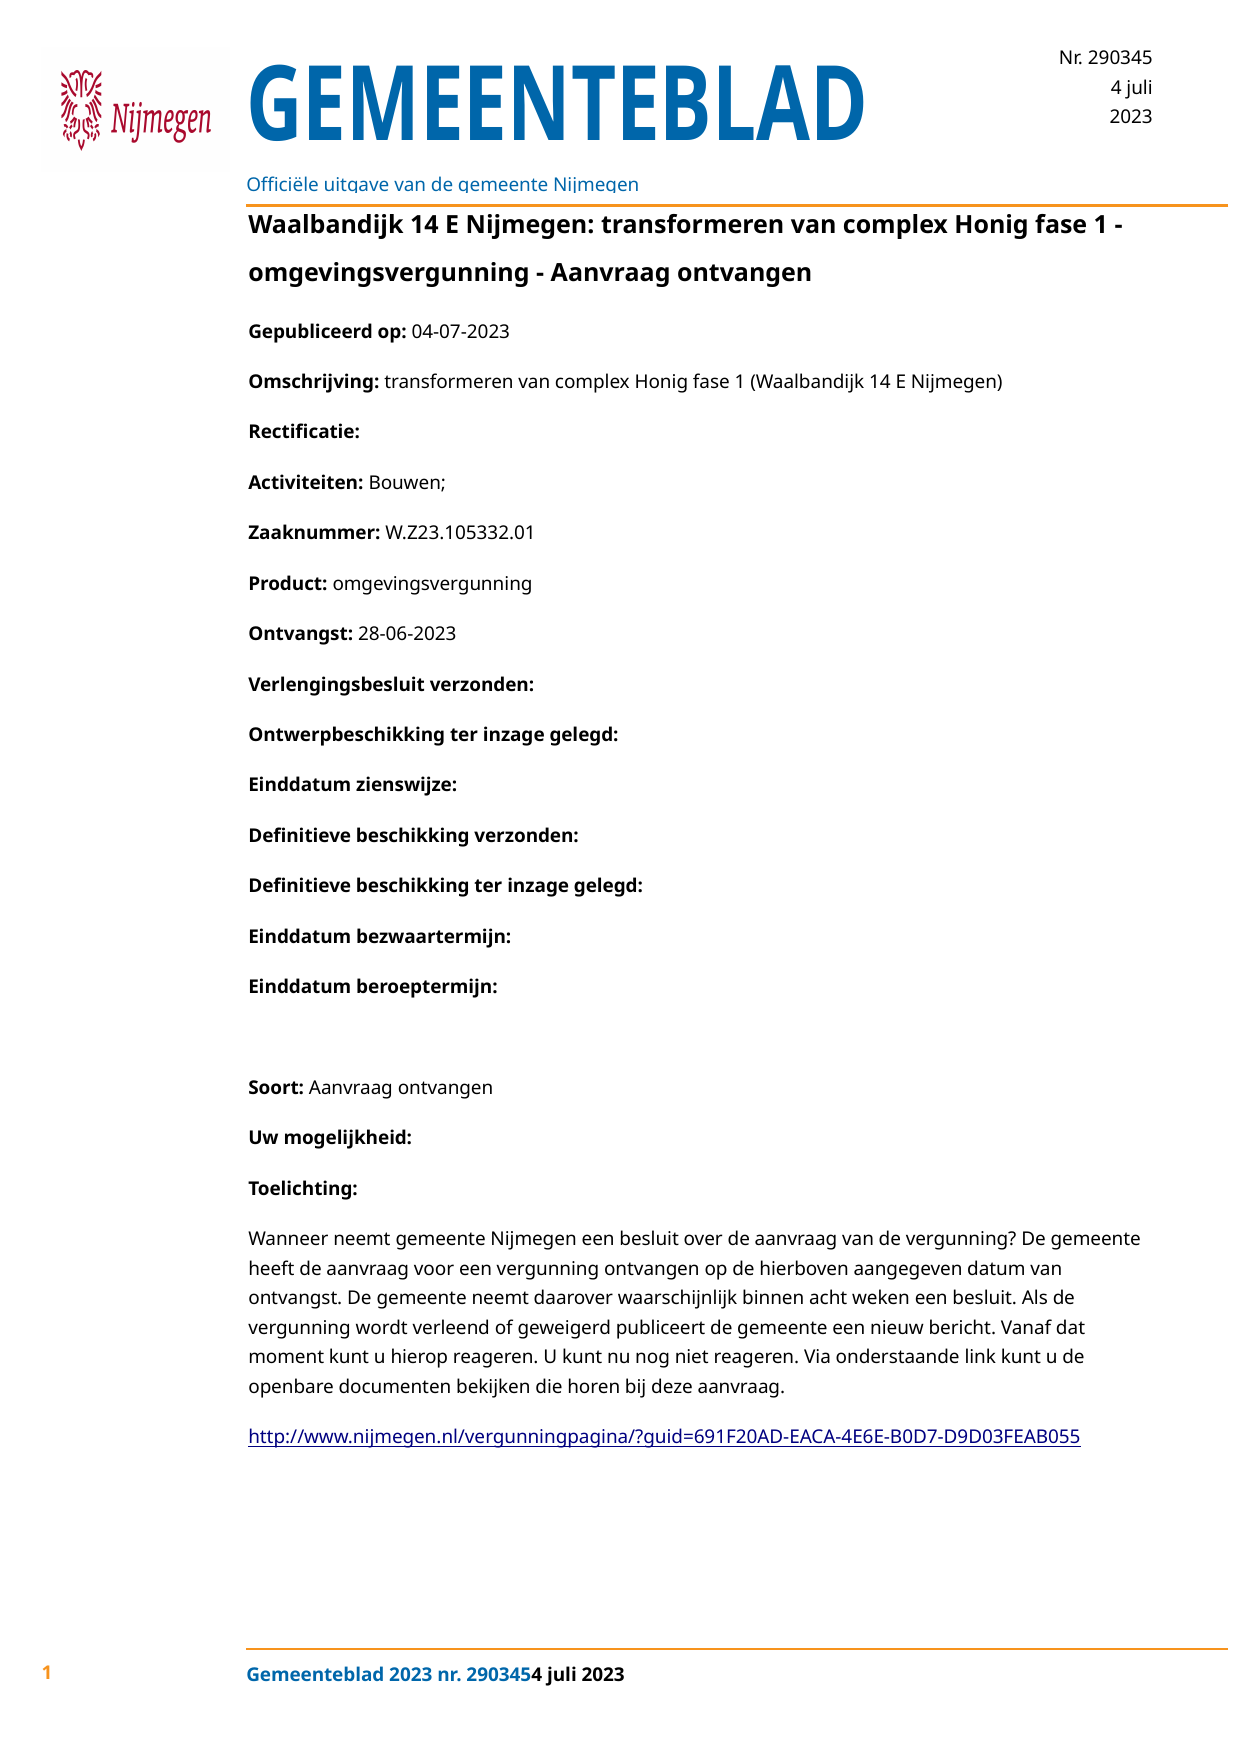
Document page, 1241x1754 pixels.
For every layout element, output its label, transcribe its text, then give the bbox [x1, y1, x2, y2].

text Ontvangst: 28-06-2023 [248, 620, 1152, 646]
text Definitieve beschikking verzonden: [248, 822, 1152, 848]
text Verlengingsbesluit verzonden: [248, 671, 1152, 697]
text Ontwerpbeschikking ter inzage gelegd: [248, 721, 1152, 747]
text Einddatum beroeptermijn: [248, 973, 1152, 999]
text Einddatum bezwaartermijn: [248, 923, 1152, 949]
text http://www.nijmegen.nl/vergunningpagina/?guid=691F20AD-EACA-4E6E-B0D7-D9D03FEAB055 [248, 1424, 1152, 1449]
text Uw mogelijkheid: [248, 1124, 1152, 1150]
picture [41, 47, 231, 172]
text Rectificatie: [248, 419, 1152, 444]
text Wanneer neemt gemeente Nijmegen een besluit over de aanvraag van de vergunning? De gemeente heeft de aanvraag voor een vergunning ontvangen op de hierboven aangegeven datum van ontvangst. De gemeente neemt daarover waarschijnlijk binnen acht weken een besluit. Als de vergunning wordt verleend of geweigerd publiceert de gemeente een nieuw bericht. Vanaf dat moment kunt u hierop reageren. U kunt nu nog niet reageren. Via onderstaande link kunt u de openbare documenten bekijken die horen bij deze aanvraag. [248, 1225, 1152, 1399]
text Gepubliceerd op: 04-07-2023 [248, 318, 1152, 344]
text Waalbandijk 14 E Nijmegen: transformeren van complex Honig fase 1 - omgevingsvergunning - Aanvraag ontvangen [248, 207, 1152, 288]
text Product: omgevingsvergunning [248, 570, 1152, 596]
text Omschrijving: transformeren van complex Honig fase 1 (Waalbandijk 14 E Nijmegen) [248, 368, 1152, 394]
text Zaaknummer: W.Z23.105332.01 [248, 519, 1152, 545]
text Definitieve beschikking ter inzage gelegd: [248, 872, 1152, 898]
text Activiteiten: Bouwen; [248, 469, 1152, 495]
text Toelichting: [248, 1175, 1152, 1201]
text Soort: Aanvraag ontvangen [248, 1074, 1152, 1100]
text Einddatum zienswijze: [248, 772, 1152, 797]
